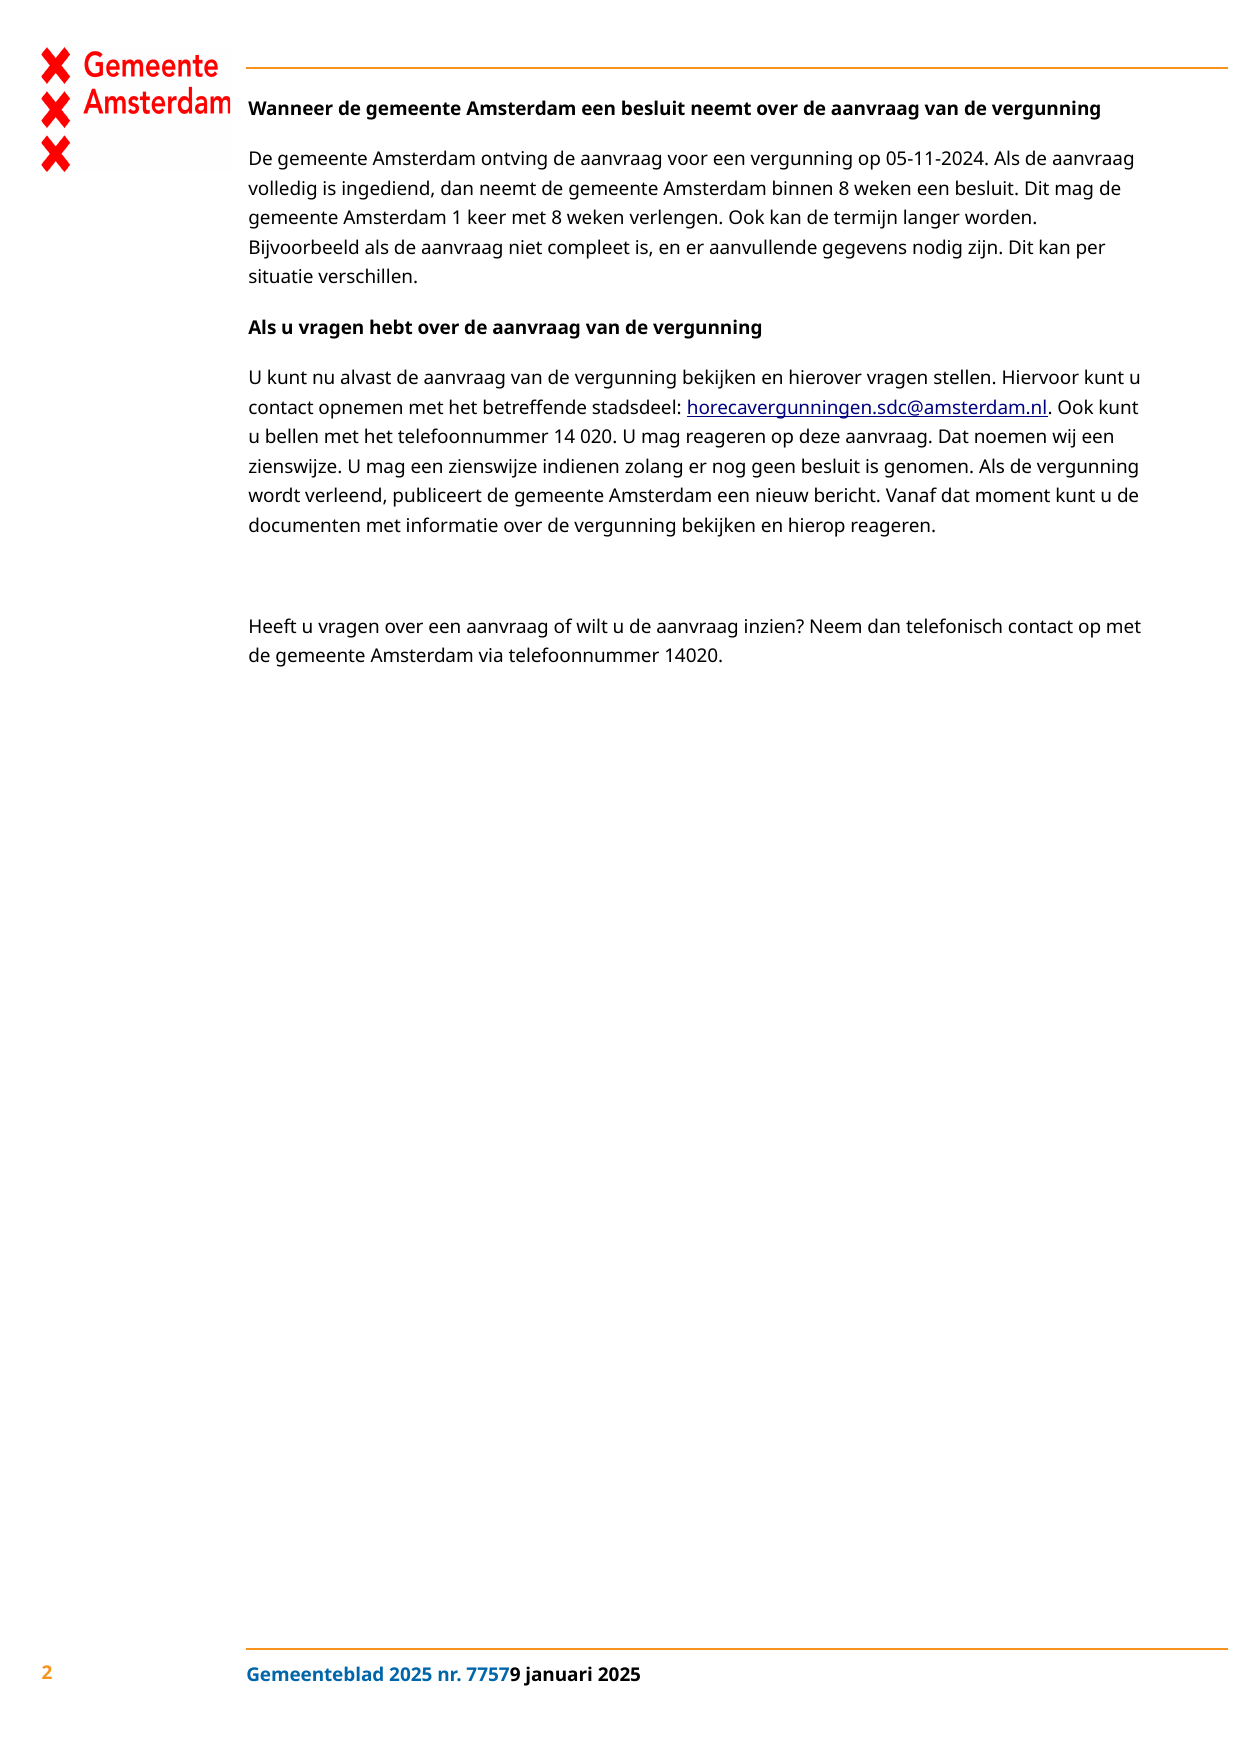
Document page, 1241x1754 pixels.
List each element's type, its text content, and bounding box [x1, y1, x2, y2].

text De gemeente Amsterdam ontving de aanvraag voor een vergunning op 05-11-2024. Als de aanvraag volledig is ingediend, dan neemt de gemeente Amsterdam binnen 8 weken een besluit. Dit mag de gemeente Amsterdam 1 keer met 8 weken verlengen. Ook kan de termijn langer worden. Bijvoorbeeld als de aanvraag niet compleet is, en er aanvullende gegevens nodig zijn. Dit kan per situatie verschillen. [248, 145, 1152, 289]
text Heeft u vragen over een aanvraag of wilt u de aanvraag inzien? Neem dan telefonisch contact op met de gemeente Amsterdam via telefoonnummer 14020. [248, 613, 1152, 668]
text U kunt nu alvast de aanvraag van de vergunning bekijken en hierover vragen stellen. Hiervoor kunt u contact opnemen met het betreffende stadsdeel: horecavergunningen.sdc@amsterdam.nl. Ook kunt u bellen met het telefoonnummer 14 020. U mag reageren op deze aanvraag. Dat noemen wij een zienswijze. U mag een zienswijze indienen zolang er nog geen besluit is genomen. Als de vergunning wordt verleend, publiceert de gemeente Amsterdam een nieuw bericht. Vanaf dat moment kunt u de documenten met informatie over de vergunning bekijken en hierop reageren. [248, 364, 1152, 538]
picture [41, 47, 231, 172]
text Als u vragen hebt over de aanvraag van de vergunning [248, 314, 1152, 340]
text Wanneer de gemeente Amsterdam een besluit neemt over de aanvraag van de vergunning [248, 95, 1152, 121]
